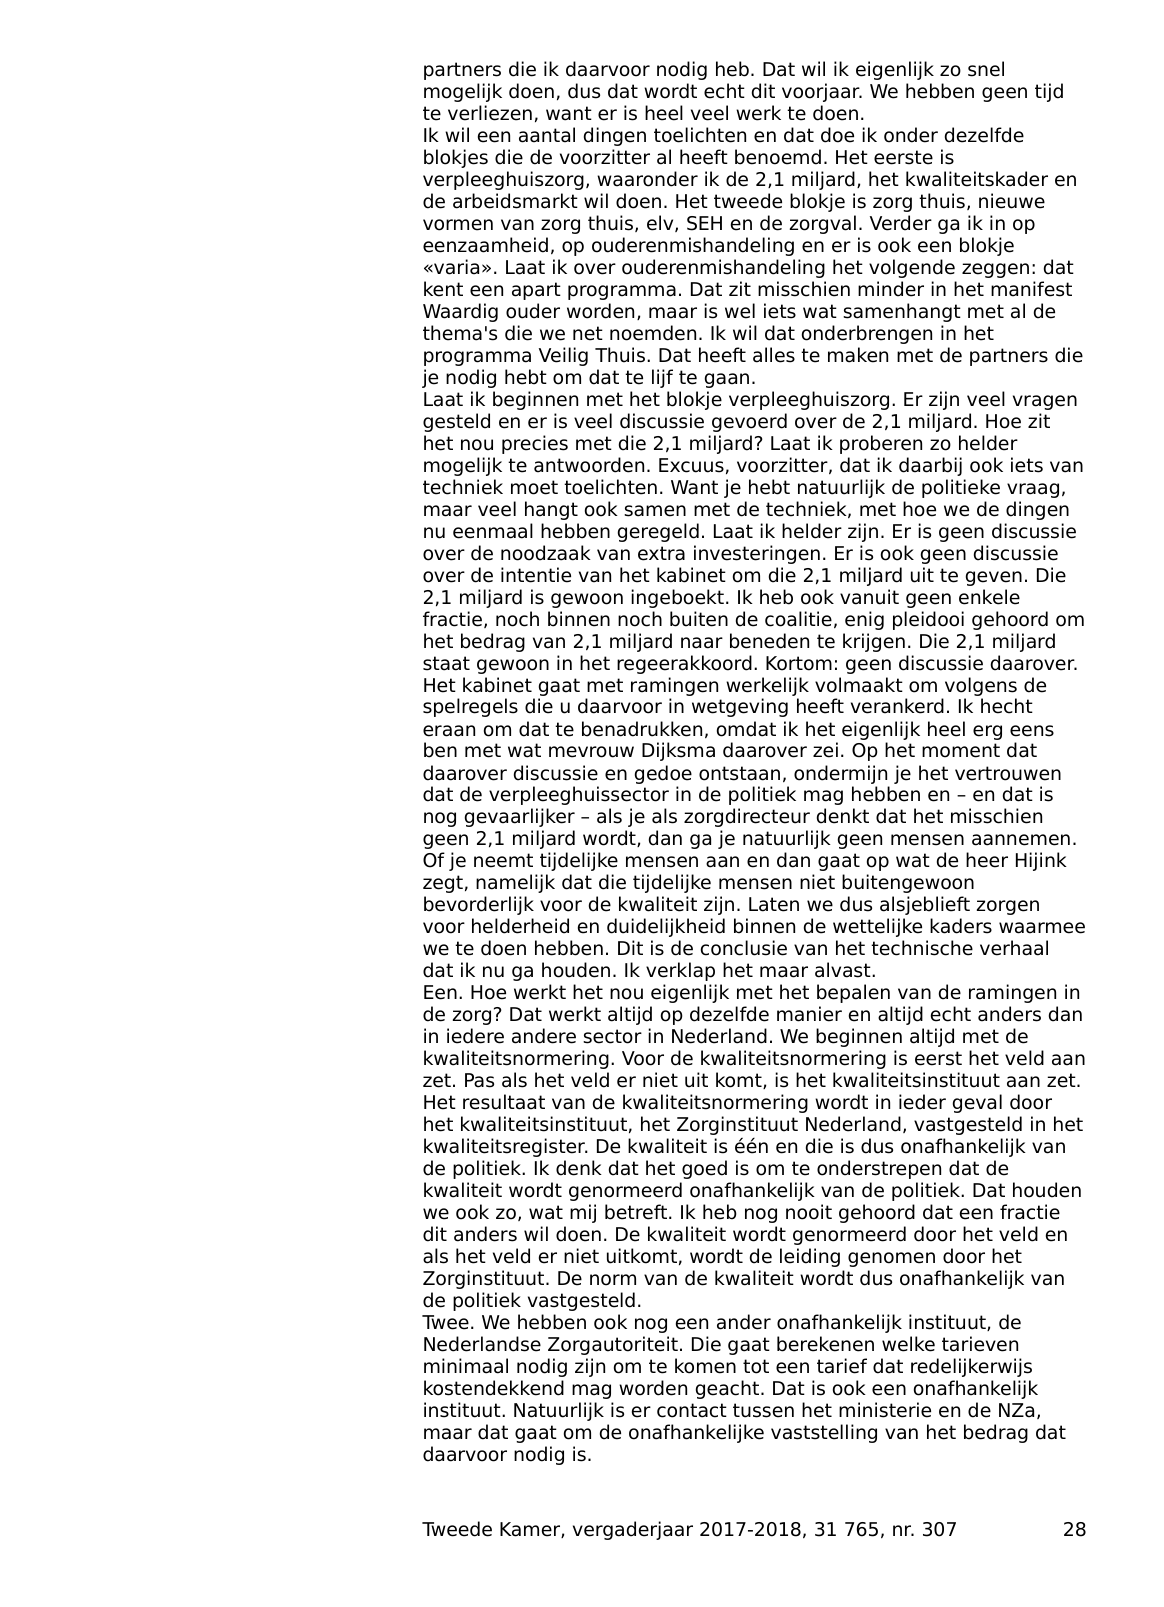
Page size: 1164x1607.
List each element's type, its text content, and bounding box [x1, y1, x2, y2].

text Een. Hoe werkt het nou eigenlijk met het bepalen van de ramingen in de zorg? Dat werkt altijd op dezelfde manier en altijd echt anders dan in iedere andere sector in Nederland. We beginnen altijd met de kwaliteitsnormering. Voor de kwaliteitsnormering is eerst het veld aan zet. Pas als het veld er niet uit komt, is het kwaliteitsinstituut aan zet. Het resultaat van de kwaliteitsnormering wordt in ieder geval door het kwaliteitsinstituut, het Zorginstituut Nederland, vastgesteld in het kwaliteitsregister. De kwaliteit is één en die is dus onafhankelijk van de politiek. Ik denk dat het goed is om te onderstrepen dat de kwaliteit wordt genormeerd onafhankelijk van de politiek. Dat houden we ook zo, wat mij betreft. Ik heb nog nooit gehoord dat een fractie dit anders wil doen. De kwaliteit wordt genormeerd door het veld en als het veld er niet uitkomt, wordt de leiding genomen door het Zorginstituut. De norm van de kwaliteit wordt dus onafhankelijk van de politiek vastgesteld. [422, 982, 1087, 1312]
text Ik wil een aantal dingen toelichten en dat doe ik onder dezelfde blokjes die de voorzitter al heeft benoemd. Het eerste is verpleeghuiszorg, waaronder ik de 2,1 miljard, het kwaliteitskader en de arbeidsmarkt wil doen. Het tweede blokje is zorg thuis, nieuwe vormen van zorg thuis, elv, SEH en de zorgval. Verder ga ik in op eenzaamheid, op ouderenmishandeling en er is ook een blokje «varia». Laat ik over ouderenmishandeling het volgende zeggen: dat kent een apart programma. Dat zit misschien minder in het manifest Waardig ouder worden, maar is wel iets wat samenhangt met al de thema's die we net noemden. Ik wil dat onderbrengen in het programma Veilig Thuis. Dat heeft alles te maken met de partners die je nodig hebt om dat te lijf te gaan. [422, 125, 1087, 389]
text partners die ik daarvoor nodig heb. Dat wil ik eigenlijk zo snel mogelijk doen, dus dat wordt echt dit voorjaar. We hebben geen tijd te verliezen, want er is heel veel werk te doen. [422, 59, 1087, 125]
text Twee. We hebben ook nog een ander onafhankelijk instituut, de Nederlandse Zorgautoriteit. Die gaat berekenen welke tarieven minimaal nodig zijn om te komen tot een tarief dat redelijkerwijs kostendekkend mag worden geacht. Dat is ook een onafhankelijk instituut. Natuurlijk is er contact tussen het ministerie en de NZa, maar dat gaat om de onafhankelijke vaststelling van het bedrag dat daarvoor nodig is. [422, 1312, 1087, 1466]
text Laat ik beginnen met het blokje verpleeghuiszorg. Er zijn veel vragen gesteld en er is veel discussie gevoerd over de 2,1 miljard. Hoe zit het nou precies met die 2,1 miljard? Laat ik proberen zo helder mogelijk te antwoorden. Excuus, voorzitter, dat ik daarbij ook iets van techniek moet toelichten. Want je hebt natuurlijk de politieke vraag, maar veel hangt ook samen met de techniek, met hoe we de dingen nu eenmaal hebben geregeld. Laat ik helder zijn. Er is geen discussie over de noodzaak van extra investeringen. Er is ook geen discussie over de intentie van het kabinet om die 2,1 miljard uit te geven. Die 2,1 miljard is gewoon ingeboekt. Ik heb ook vanuit geen enkele fractie, noch binnen noch buiten de coalitie, enig pleidooi gehoord om het bedrag van 2,1 miljard naar beneden te krijgen. Die 2,1 miljard staat gewoon in het regeerakkoord. Kortom: geen discussie daarover. Het kabinet gaat met ramingen werkelijk volmaakt om volgens de spelregels die u daarvoor in wetgeving heeft verankerd. Ik hecht eraan om dat te benadrukken, omdat ik het eigenlijk heel erg eens ben met wat mevrouw Dijksma daarover zei. Op het moment dat daarover discussie en gedoe ontstaan, ondermijn je het vertrouwen dat de verpleeghuissector in de politiek mag hebben en – en dat is nog gevaarlijker – als je als zorgdirecteur denkt dat het misschien geen 2,1 miljard wordt, dan ga je natuurlijk geen mensen aannemen. Of je neemt tijdelijke mensen aan en dan gaat op wat de heer Hijink zegt, namelijk dat die tijdelijke mensen niet buitengewoon bevorderlijk voor de kwaliteit zijn. Laten we dus alsjeblieft zorgen voor helderheid en duidelijkheid binnen de wettelijke kaders waarmee we te doen hebben. Dit is de conclusie van het technische verhaal dat ik nu ga houden. Ik verklap het maar alvast. [422, 389, 1087, 982]
